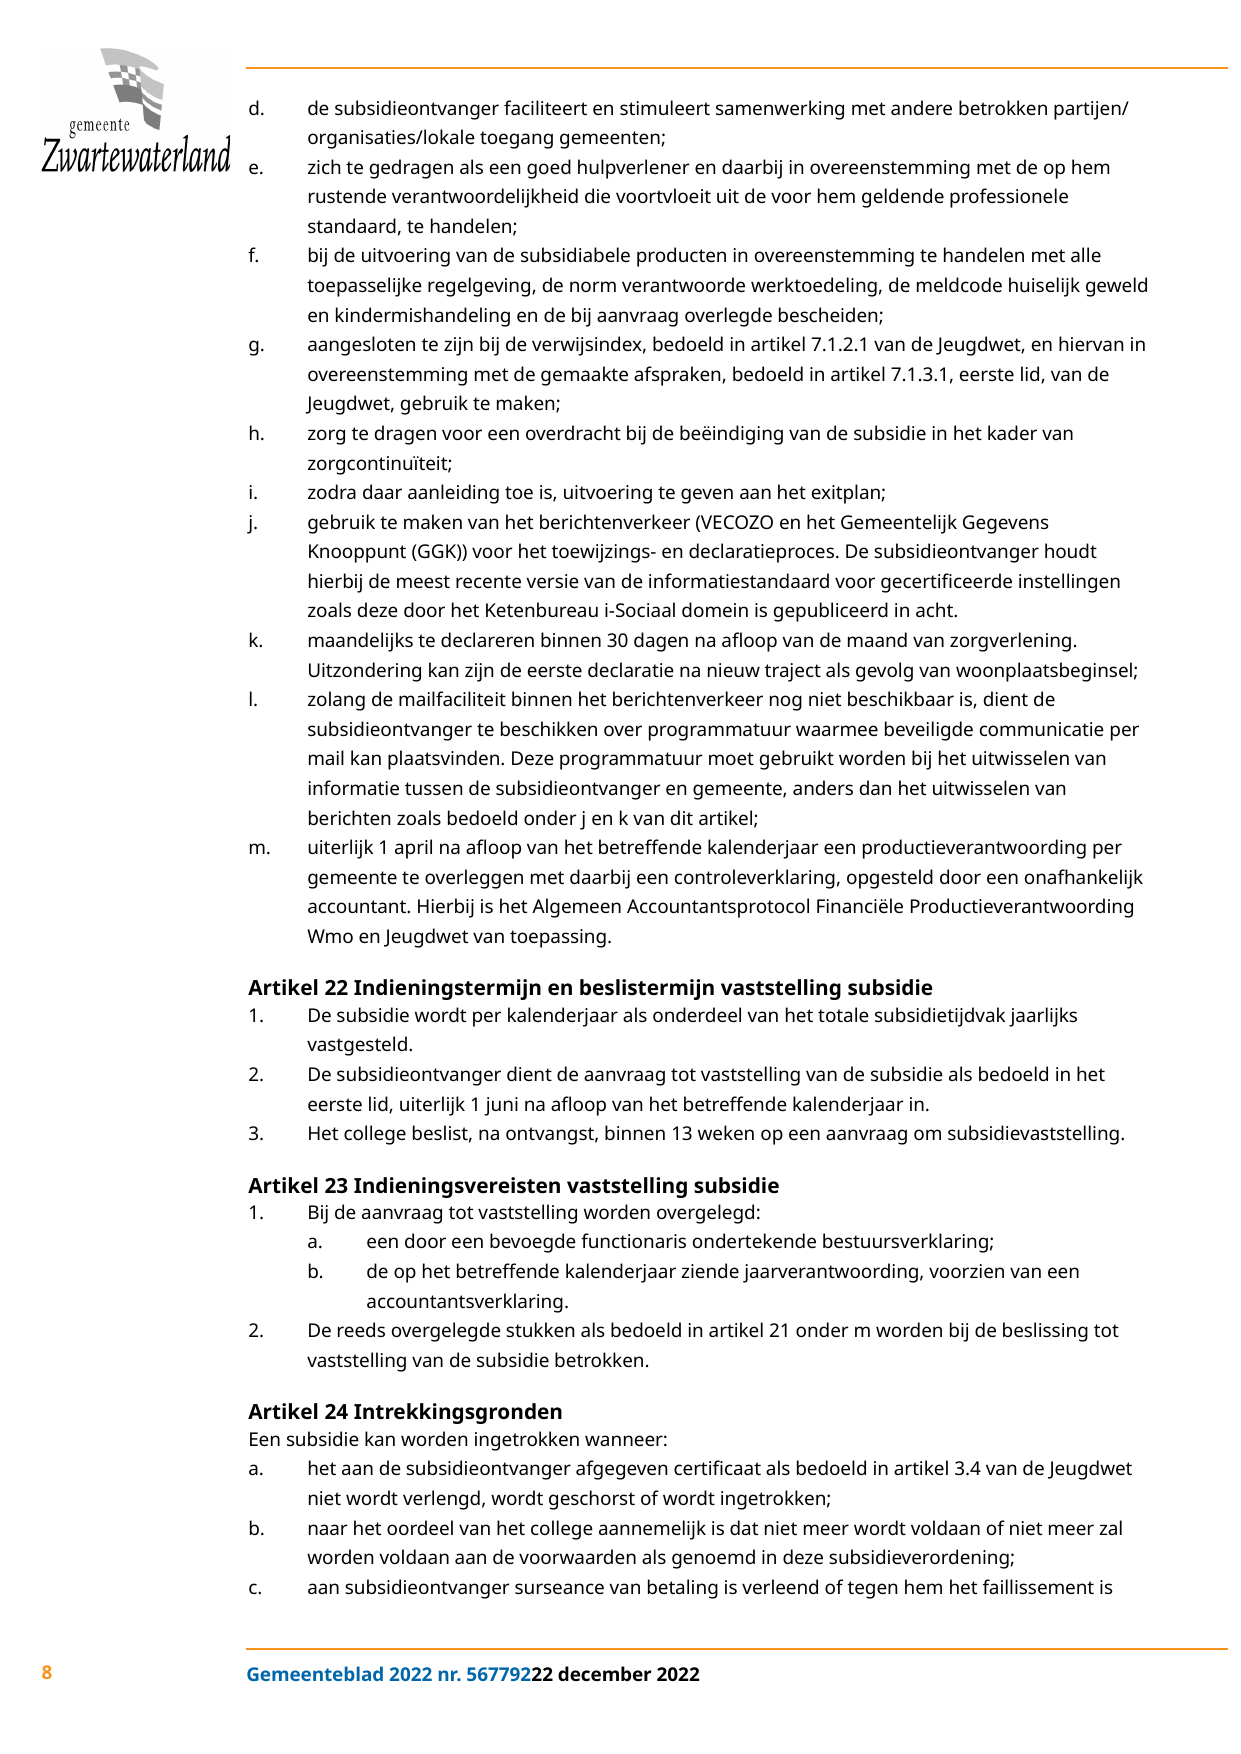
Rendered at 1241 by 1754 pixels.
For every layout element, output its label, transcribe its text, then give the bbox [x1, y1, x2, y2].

list Het college beslist, na ontvangst, binnen 13 weken op een aanvraag om subsidievaststelling. [248, 1120, 1152, 1146]
list zorg te dragen voor een overdracht bij de beëindiging van de subsidie in het kader van zorgcontinuïteit; [248, 420, 1152, 476]
list maandelijks te declareren binnen 30 dagen na afloop van de maand van zorgverlening. Uitzondering kan zijn de eerste declaratie na nieuw traject als gevolg van woonplaatsbeginsel; [248, 627, 1152, 683]
list bij de uitvoering van de subsidiabele producten in overeenstemming te handelen met alle toepasselijke regelgeving, de norm verantwoorde werktoedeling, de meldcode huiselijk geweld en kindermishandeling en de bij aanvraag overlegde bescheiden; [248, 243, 1152, 328]
list aangesloten te zijn bij de verwijsindex, bedoeld in artikel 7.1.2.1 van de Jeugdwet, en hiervan in overeenstemming met de gemaakte afspraken, bedoeld in artikel 7.1.3.1, eerste lid, van de Jeugdwet, gebruik te maken; [248, 331, 1152, 416]
list De subsidieontvanger dient de aanvraag tot vaststelling van de subsidie als bedoeld in het eerste lid, uiterlijk 1 juni na afloop van het betreffende kalenderjaar in. [248, 1061, 1152, 1116]
text Artikel 24 Intrekkingsgronden [248, 1397, 1152, 1426]
list Bij de aanvraag tot vaststelling worden overgelegd: [248, 1199, 1152, 1225]
list de op het betreffende kalenderjaar ziende jaarverantwoording, voorzien van een accountantsverklaring. [307, 1258, 1152, 1314]
list een door een bevoegde functionaris ondertekende bestuursverklaring; [307, 1229, 1152, 1254]
list naar het oordeel van het college aannemelijk is dat niet meer wordt voldaan of niet meer zal worden voldaan aan de voorwaarden als genoemd in deze subsidieverordening; [248, 1515, 1152, 1570]
picture [41, 47, 231, 172]
list zodra daar aanleiding toe is, uitvoering te geven aan het exitplan; [248, 479, 1152, 505]
list aan subsidieontvanger surseance van betaling is verleend of tegen hem het faillissement is [248, 1574, 1152, 1599]
list De subsidie wordt per kalenderjaar als onderdeel van het totale subsidietijdvak jaarlijks vastgesteld. [248, 1002, 1152, 1057]
list uiterlijk 1 april na afloop van het betreffende kalenderjaar een productieverantwoording per gemeente te overleggen met daarbij een controleverklaring, opgesteld door een onafhankelijk accountant. Hierbij is het Algemeen Accountantsprotocol Financiële Productieverantwoording Wmo en Jeugdwet van toepassing. [248, 834, 1152, 949]
list de subsidieontvanger faciliteert en stimuleert samenwerking met andere betrokken partijen/ organisaties/lokale toegang gemeenten; [248, 95, 1152, 150]
list De reeds overgelegde stukken als bedoeld in artikel 21 onder m worden bij de beslissing tot vaststelling van de subsidie betrokken. [248, 1317, 1152, 1373]
list gebruik te maken van het berichtenverkeer (VECOZO en het Gemeentelijk Gegevens Knooppunt (GGK)) voor het toewijzings- en declaratieproces. De subsidieontvanger houdt hierbij de meest recente versie van de informatiestandaard voor gecertificeerde instellingen zoals deze door het Ketenbureau i-Sociaal domein is gepubliceerd in acht. [248, 509, 1152, 623]
list zich te gedragen als een goed hulpverlener en daarbij in overeenstemming met de op hem rustende verantwoordelijkheid die voortvloeit uit de voor hem geldende professionele standaard, te handelen; [248, 154, 1152, 239]
text Artikel 22 Indieningstermijn en beslistermijn vaststelling subsidie [248, 973, 1152, 1002]
text Artikel 23 Indieningsvereisten vaststelling subsidie [248, 1171, 1152, 1199]
list het aan de subsidieontvanger afgegeven certificaat als bedoeld in artikel 3.4 van de Jeugdwet niet wordt verlengd, wordt geschorst of wordt ingetrokken; [248, 1456, 1152, 1511]
list zolang de mailfaciliteit binnen het berichtenverkeer nog niet beschikbaar is, dient de subsidieontvanger te beschikken over programmatuur waarmee beveiligde communicatie per mail kan plaatsvinden. Deze programmatuur moet gebruikt worden bij het uitwisselen van informatie tussen de subsidieontvanger en gemeente, anders dan het uitwisselen van berichten zoals bedoeld onder j en k van dit artikel; [248, 686, 1152, 831]
text Een subsidie kan worden ingetrokken wanneer: [248, 1426, 1152, 1452]
